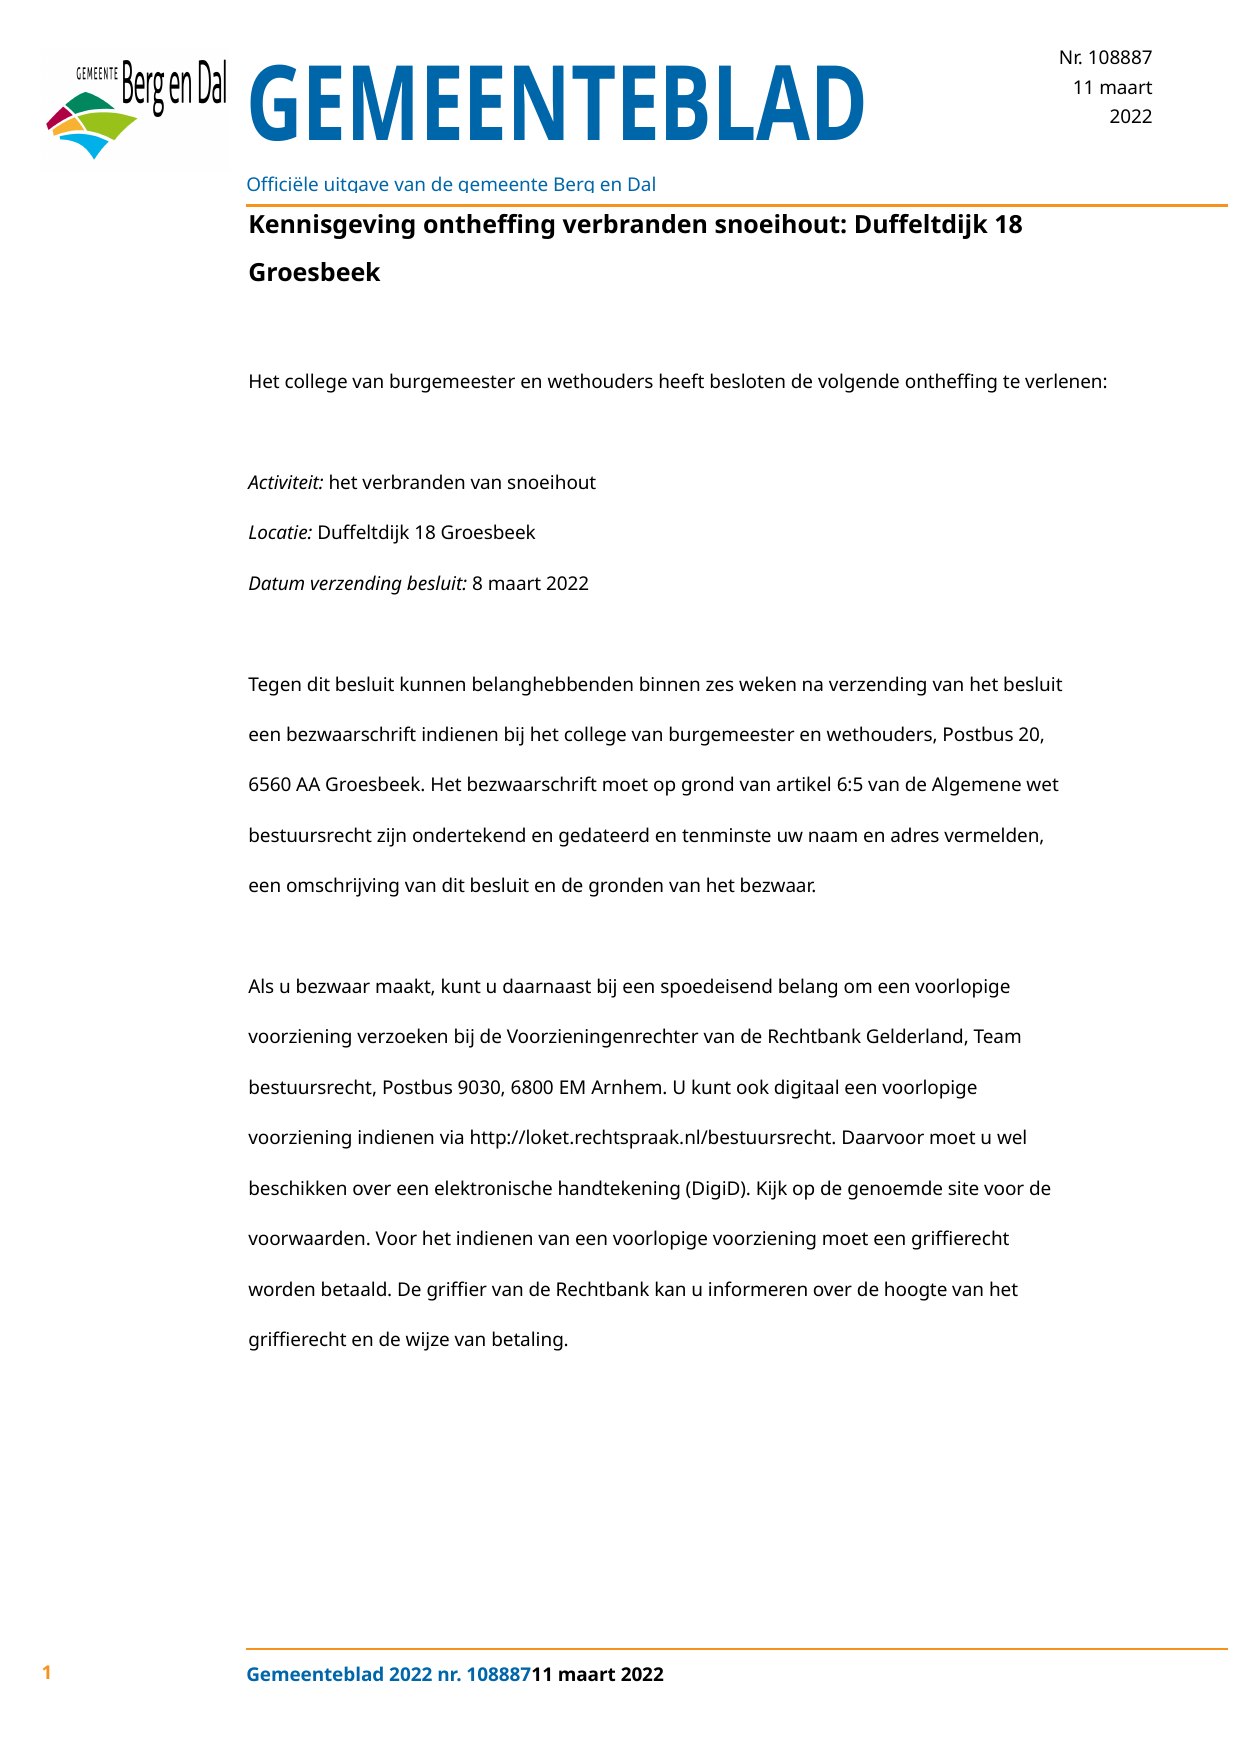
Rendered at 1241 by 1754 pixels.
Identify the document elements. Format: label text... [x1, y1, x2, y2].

text een bezwaarschrift indienen bij het college van burgemeester en wethouders, Postbus 20, [248, 721, 1152, 747]
text Het college van burgemeester en wethouders heeft besloten de volgende ontheffing te verlenen: [248, 368, 1152, 394]
text Datum verzending besluit: 8 maart 2022 [248, 570, 1152, 596]
text worden betaald. De griffier van de Rechtbank kan u informeren over de hoogte van het [248, 1276, 1152, 1302]
text bestuursrecht zijn ondertekend en gedateerd en tenminste uw naam en adres vermelden, [248, 822, 1152, 848]
text griffierecht en de wijze van betaling. [248, 1326, 1152, 1352]
text voorziening verzoeken bij de Voorzieningenrechter van de Rechtbank Gelderland, Team [248, 1024, 1152, 1049]
text voorziening indienen via http://loket.rechtspraak.nl/bestuursrecht. Daarvoor moet u wel [248, 1124, 1152, 1150]
text Als u bezwaar maakt, kunt u daarnaast bij een spoedeisend belang om een voorlopige [248, 973, 1152, 999]
text voorwaarden. Voor het indienen van een voorlopige voorziening moet een griffierecht [248, 1225, 1152, 1251]
text Kennisgeving ontheffing verbranden snoeihout: Duffeltdijk 18 Groesbeek [248, 207, 1152, 288]
text beschikken over een elektronische handtekening (DigiD). Kijk op de genoemde site voor de [248, 1175, 1152, 1201]
text 6560 AA Groesbeek. Het bezwaarschrift moet op grond van artikel 6:5 van de Algemene wet [248, 772, 1152, 797]
text bestuursrecht, Postbus 9030, 6800 EM Arnhem. U kunt ook digitaal een voorlopige [248, 1074, 1152, 1100]
text Tegen dit besluit kunnen belanghebbenden binnen zes weken na verzending van het besluit [248, 671, 1152, 697]
text Locatie: Duffeltdijk 18 Groesbeek [248, 519, 1152, 545]
text een omschrijving van dit besluit en de gronden van het bezwaar. [248, 872, 1152, 898]
picture [41, 47, 231, 172]
text Activiteit: het verbranden van snoeihout [248, 469, 1152, 495]
